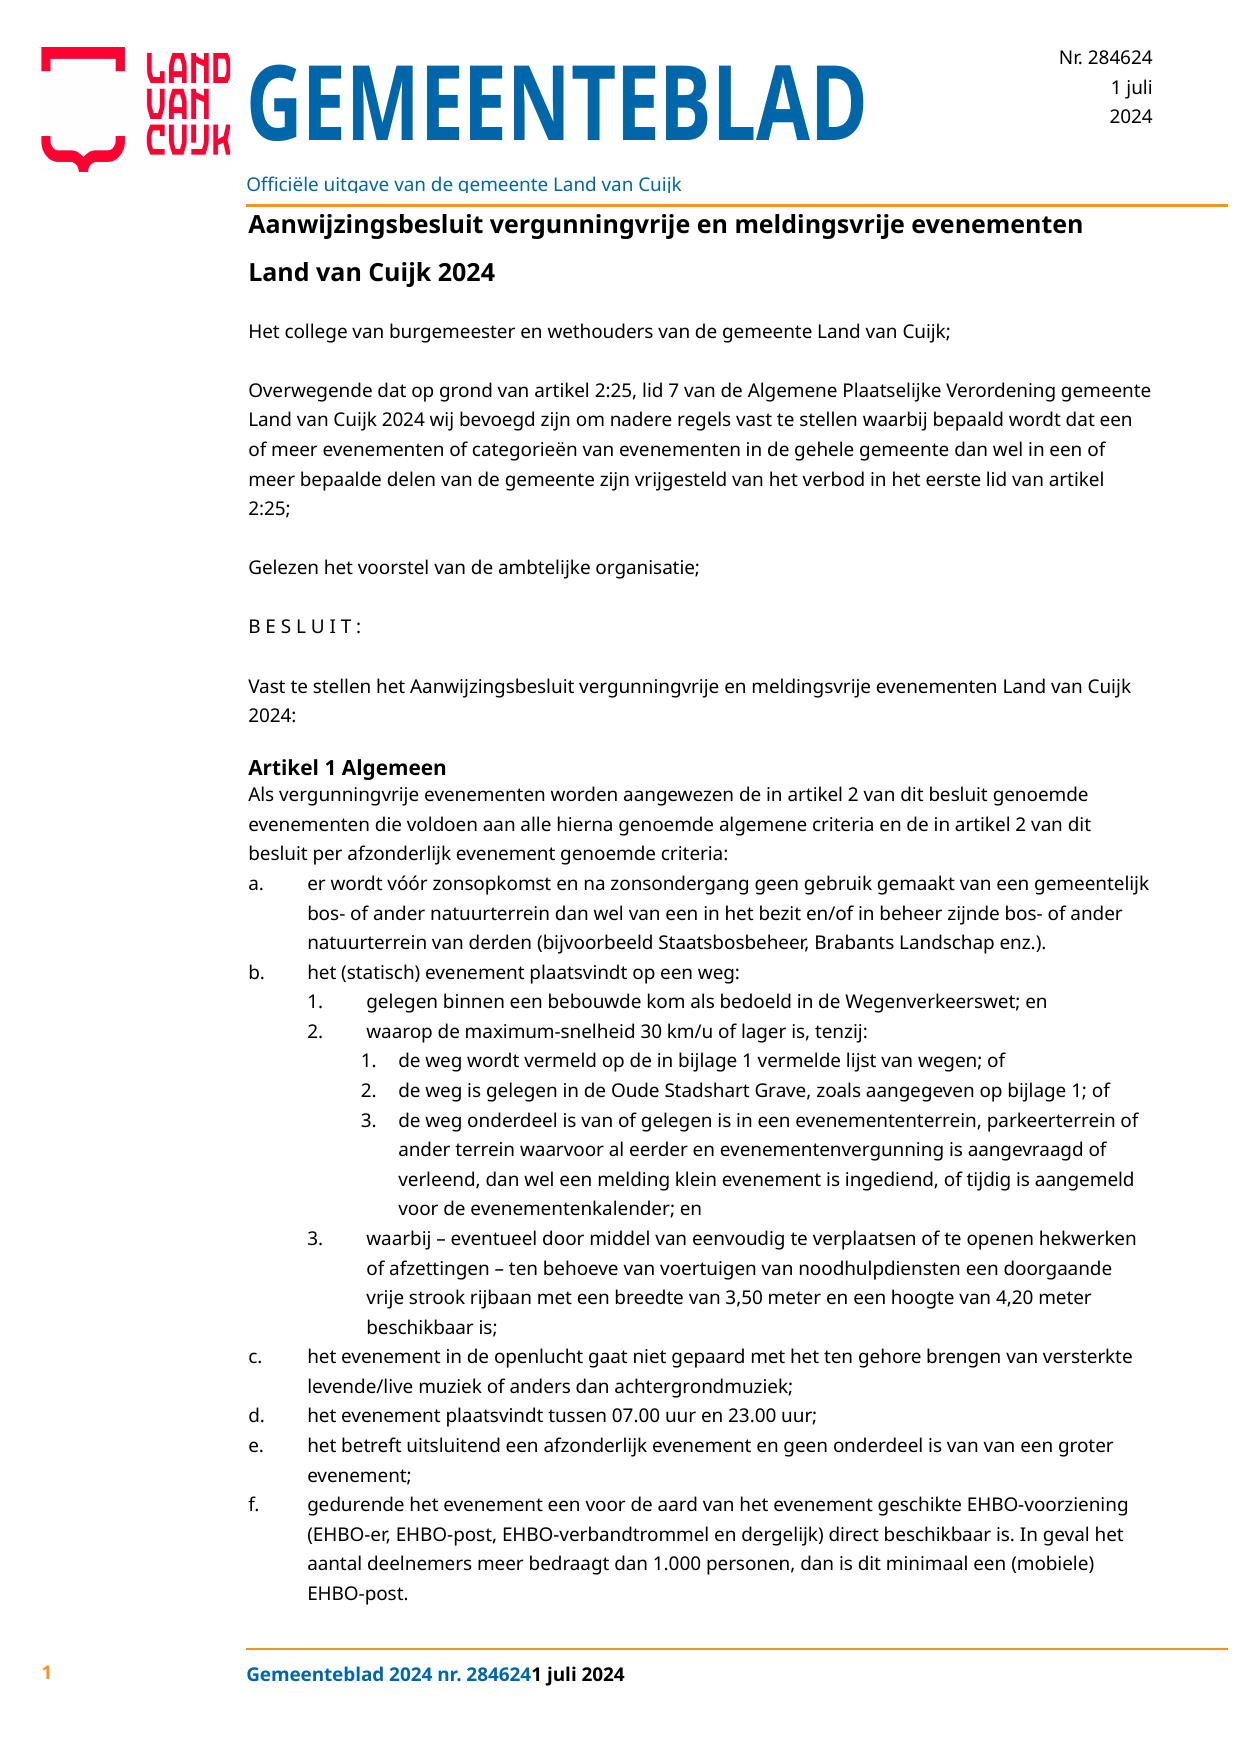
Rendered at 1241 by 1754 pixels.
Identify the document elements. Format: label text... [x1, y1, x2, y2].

text Als vergunningvrije evenementen worden aangewezen de in artikel 2 van dit besluit genoemde evenementen die voldoen aan alle hierna genoemde algemene criteria en de in artikel 2 van dit besluit per afzonderlijk evenement genoemde criteria: [248, 781, 1152, 866]
list waarop de maximum-snelheid 30 km/u of lager is, tenzij: [307, 1018, 1152, 1044]
text Aanwijzingsbesluit vergunningvrije en meldingsvrije evenementen Land van Cuijk 2024 [248, 207, 1152, 288]
list het betreft uitsluitend een afzonderlijk evenement en geen onderdeel is van van een groter evenement; [248, 1432, 1152, 1487]
list gedurende het evenement een voor de aard van het evenement geschikte EHBO-voorziening (EHBO-er, EHBO-post, EHBO-verbandtrommel en dergelijk) direct beschikbaar is. In geval het aantal deelnemers meer bedraagt dan 1.000 personen, dan is dit minimaal een (mobiele) EHBO-post. [248, 1491, 1152, 1606]
text Gelezen het voorstel van de ambtelijke organisatie; [248, 554, 1152, 580]
text Artikel 1 Algemeen [248, 753, 1152, 781]
list het evenement plaatsvindt tussen 07.00 uur en 23.00 uur; [248, 1403, 1152, 1428]
list er wordt vóór zonsopkomst en na zonsondergang geen gebruik gemaakt van een gemeentelijk bos- of ander natuurterrein dan wel van een in het bezit en/of in beheer zijnde bos- of ander natuurterrein van derden (bijvoorbeeld Staatsbosbeheer, Brabants Landschap enz.). [248, 870, 1152, 955]
list het evenement in de openlucht gaat niet gepaard met het ten gehore brengen van versterkte levende/live muziek of anders dan achtergrondmuziek; [248, 1343, 1152, 1399]
list gelegen binnen een bebouwde kom als bedoeld in de Wegenverkeerswet; en [307, 988, 1152, 1014]
list de weg onderdeel is van of gelegen is in een evenemententerrein, parkeerterrein of ander terrein waarvoor al eerder en evenementenvergunning is aangevraagd of verleend, dan wel een melding klein evenement is ingediend, of tijdig is aangemeld voor de evenementenkalender; en [361, 1107, 1152, 1221]
list waarbij – eventueel door middel van eenvoudig te verplaatsen of te openen hekwerken of afzettingen – ten behoeve van voertuigen van noodhulpdiensten een doorgaande vrije strook rijbaan met een breedte van 3,50 meter en een hoogte van 4,20 meter beschikbaar is; [307, 1225, 1152, 1339]
list de weg is gelegen in de Oude Stadshart Grave, zoals aangegeven op bijlage 1; of [361, 1077, 1152, 1103]
text Vast te stellen het Aanwijzingsbesluit vergunningvrije en meldingsvrije evenementen Land van Cuijk 2024: [248, 673, 1152, 728]
list het (statisch) evenement plaatsvindt op een weg: [248, 959, 1152, 984]
text B E S L U I T : [248, 614, 1152, 639]
text Het college van burgemeester en wethouders van de gemeente Land van Cuijk; [248, 318, 1152, 344]
text Overwegende dat op grond van artikel 2:25, lid 7 van de Algemene Plaatselijke Verordening gemeente Land van Cuijk 2024 wij bevoegd zijn om nadere regels vast te stellen waarbij bepaald wordt dat een of meer evenementen of categorieën van evenementen in de gehele gemeente dan wel in een of meer bepaalde delen van de gemeente zijn vrijgesteld van het verbod in het eerste lid van artikel 2:25; [248, 377, 1152, 521]
picture [41, 47, 231, 172]
list de weg wordt vermeld op de in bijlage 1 vermelde lijst van wegen; of [361, 1048, 1152, 1073]
